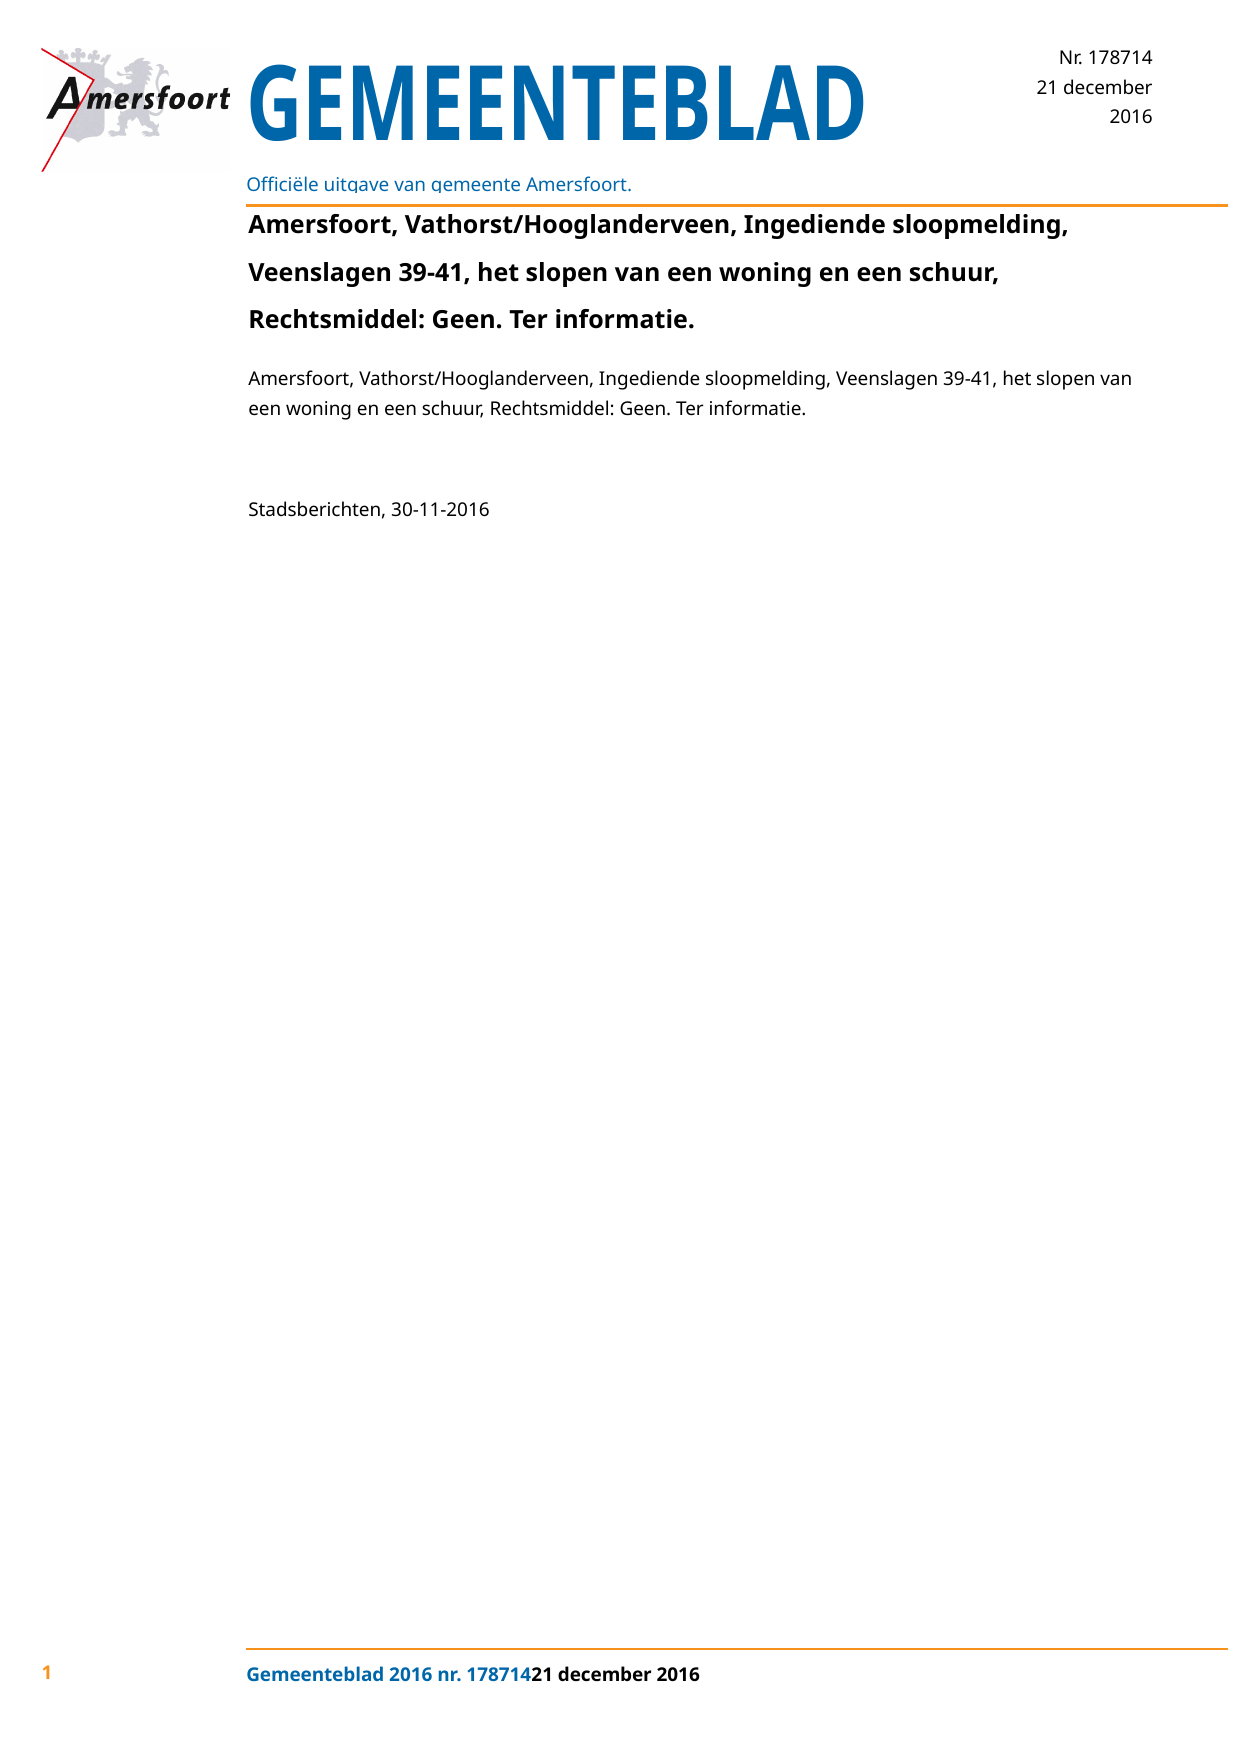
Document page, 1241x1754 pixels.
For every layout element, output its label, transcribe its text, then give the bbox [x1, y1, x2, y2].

text Amersfoort, Vathorst/Hooglanderveen, Ingediende sloopmelding, Veenslagen 39-41, het slopen van een woning en een schuur, Rechtsmiddel: Geen. Ter informatie. [248, 366, 1152, 421]
text Amersfoort, Vathorst/Hooglanderveen, Ingediende sloopmelding, Veenslagen 39-41, het slopen van een woning en een schuur, Rechtsmiddel: Geen. Ter informatie. [248, 207, 1152, 336]
picture [41, 47, 231, 172]
text Stadsberichten, 30-11-2016 [248, 496, 1152, 522]
